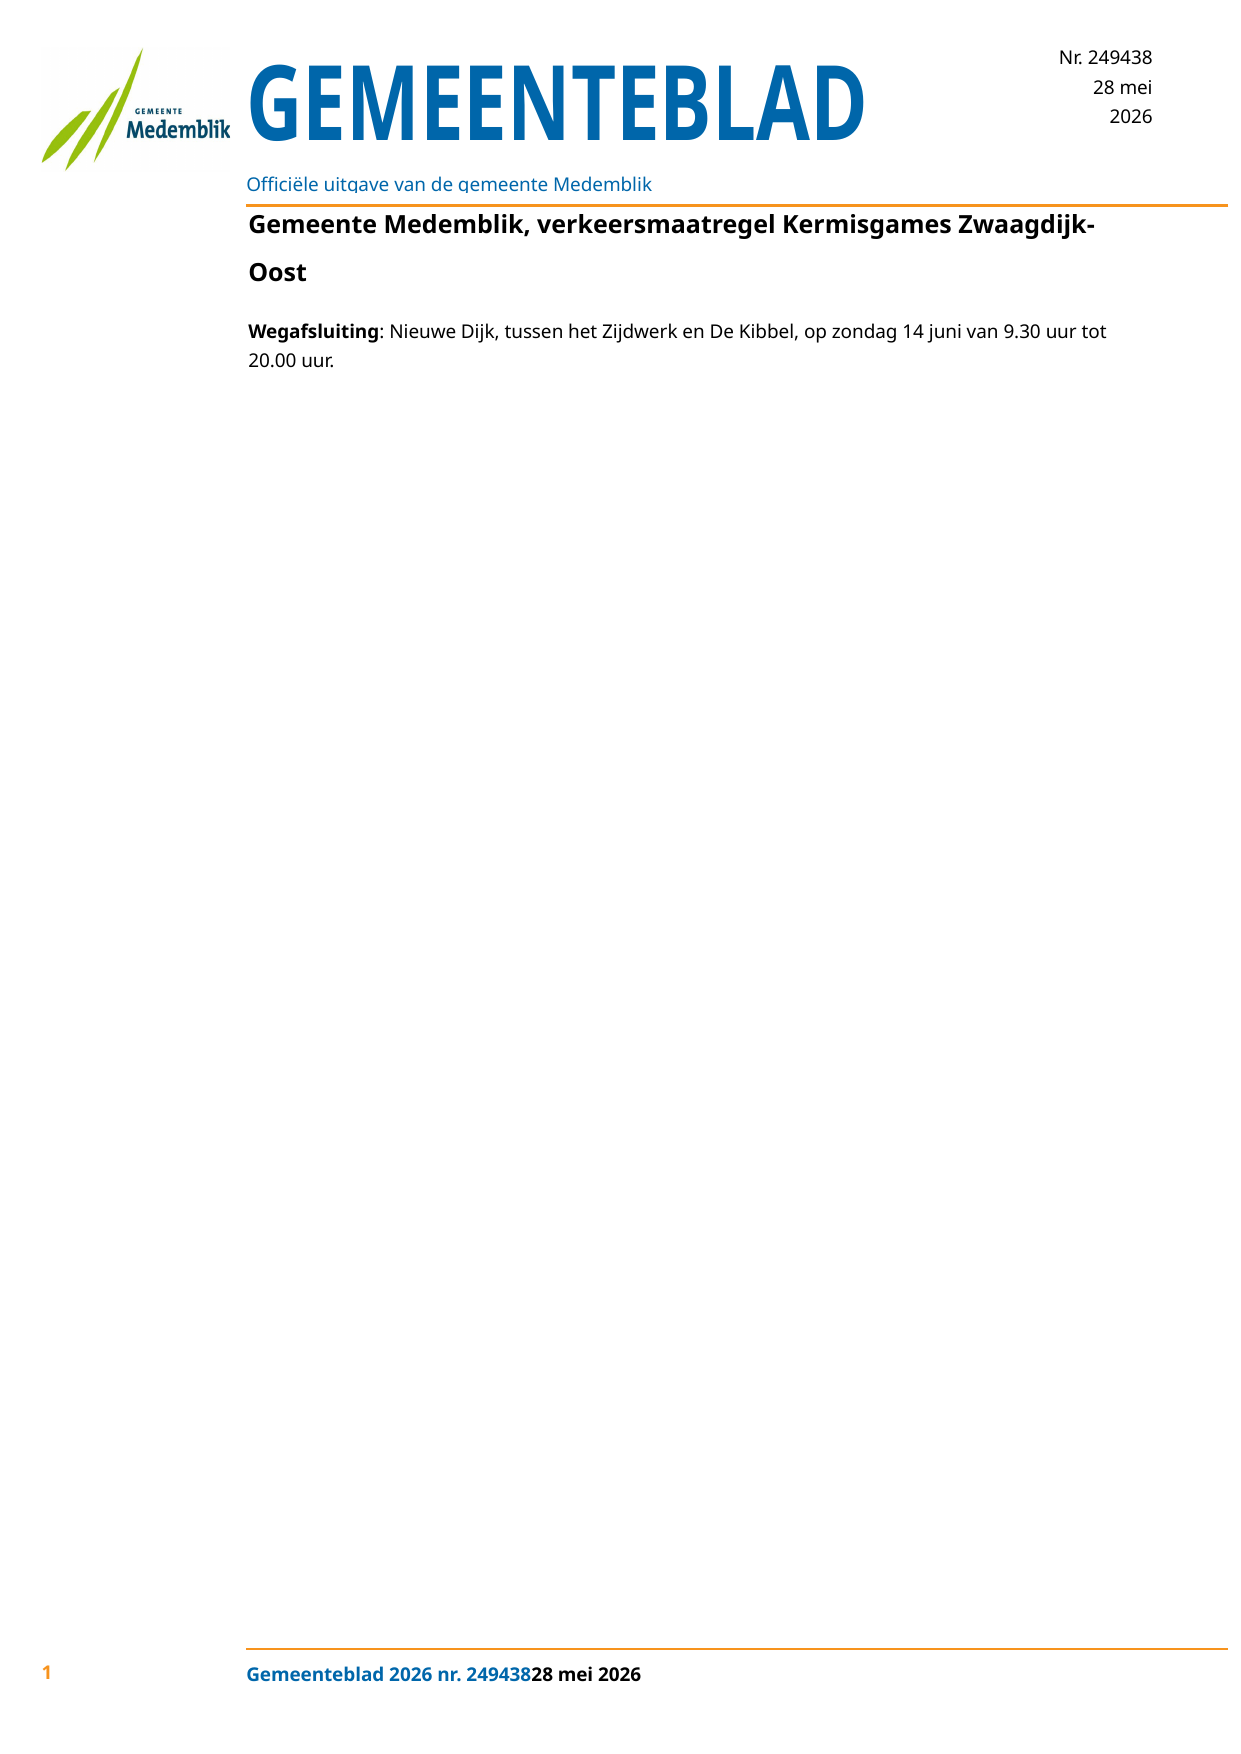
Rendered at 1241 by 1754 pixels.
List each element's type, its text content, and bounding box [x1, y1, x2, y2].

text Wegafsluiting: Nieuwe Dijk, tussen het Zijdwerk en De Kibbel, op zondag 14 juni van 9.30 uur tot 20.00 uur. [248, 318, 1152, 373]
picture [41, 47, 231, 172]
text Gemeente Medemblik, verkeersmaatregel Kermisgames Zwaagdijk-Oost [248, 207, 1152, 288]
